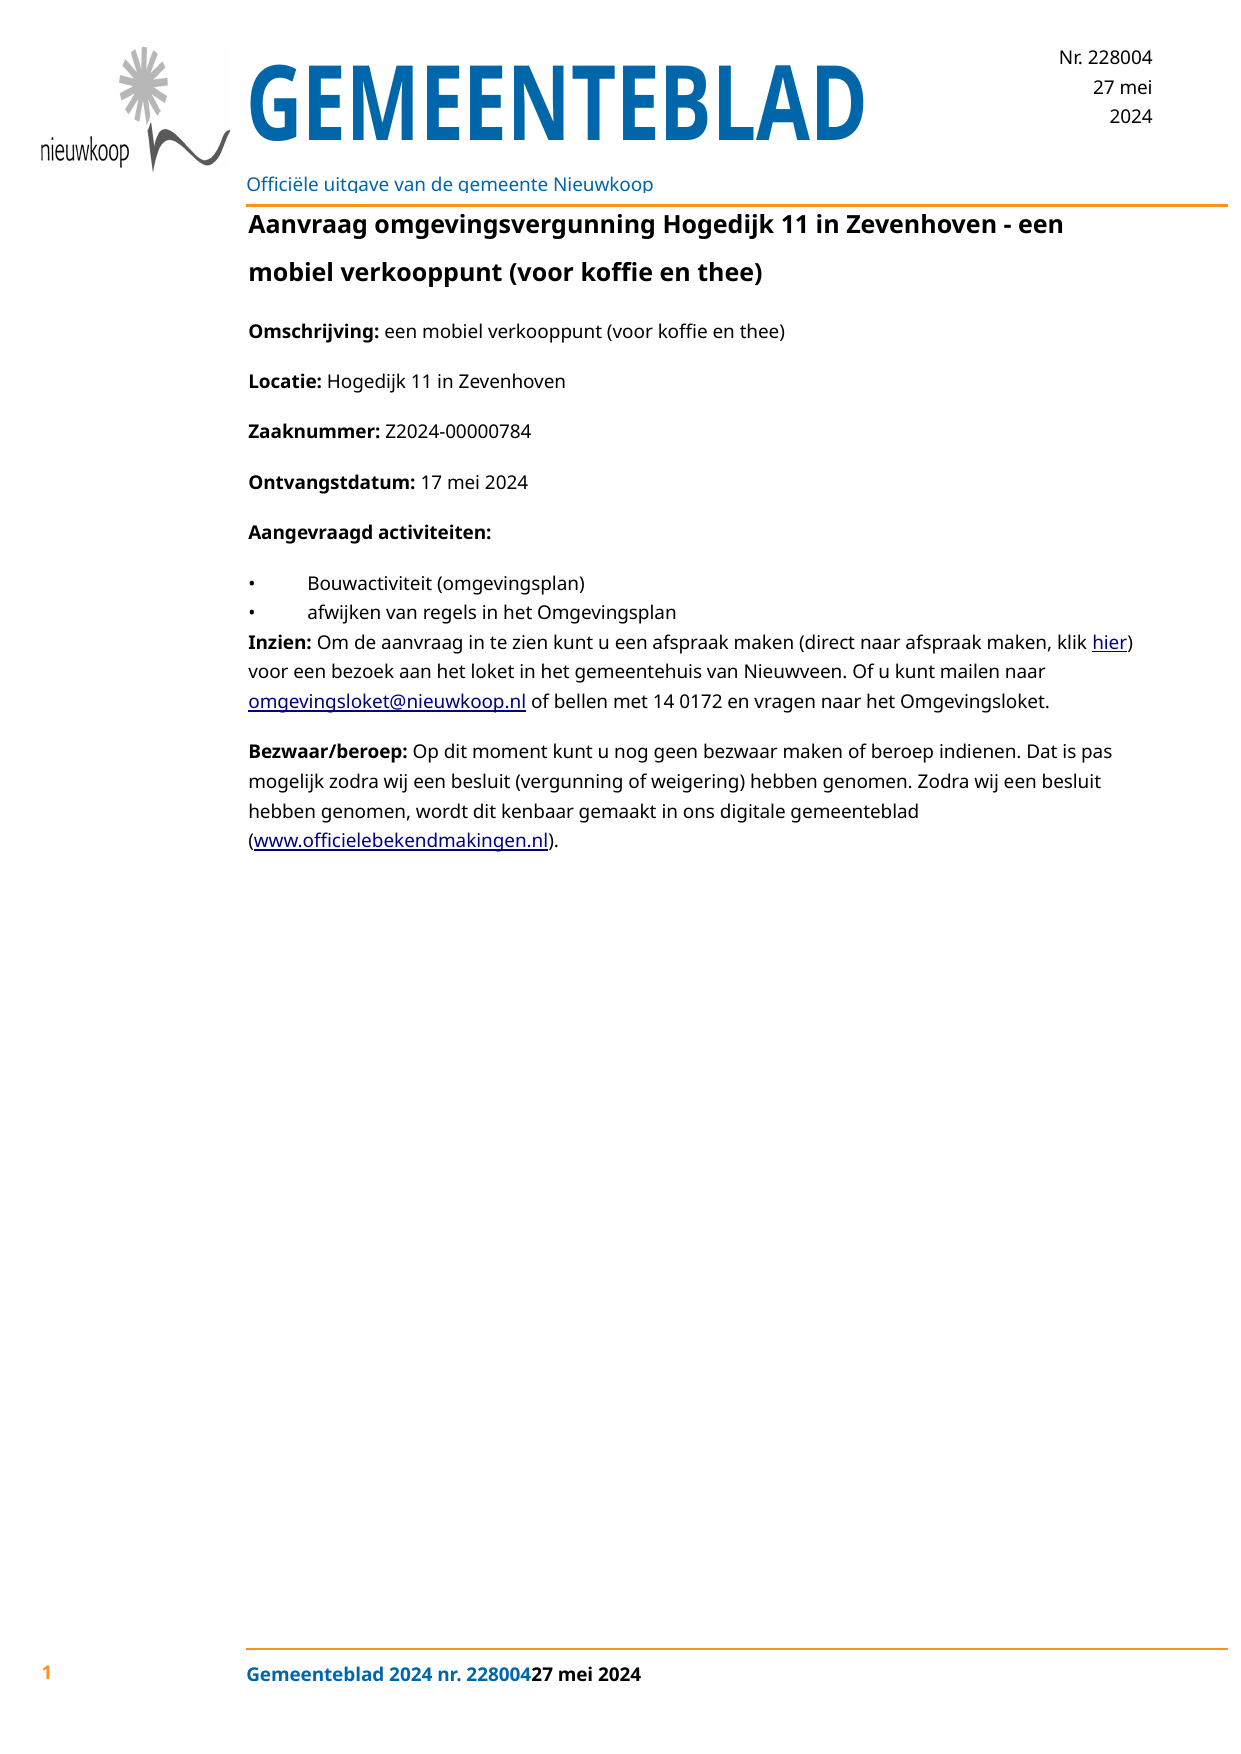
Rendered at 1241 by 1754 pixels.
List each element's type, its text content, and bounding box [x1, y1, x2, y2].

text Aangevraagd activiteiten: [248, 519, 1152, 545]
text Bezwaar/beroep: Op dit moment kunt u nog geen bezwaar maken of beroep indienen. Dat is pas mogelijk zodra wij een besluit (vergunning of weigering) hebben genomen. Zodra wij een besluit hebben genomen, wordt dit kenbaar gemaakt in ons digitale gemeenteblad (www.officielebekendmakingen.nl). [248, 739, 1152, 853]
text Inzien: Om de aanvraag in te zien kunt u een afspraak maken (direct naar afspraak maken, klik hier) voor een bezoek aan het loket in het gemeentehuis van Nieuwveen. Of u kunt mailen naar omgevingsloket@nieuwkoop.nl of bellen met 14 0172 en vragen naar het Omgevingsloket. [248, 629, 1152, 714]
list afwijken van regels in het Omgevingsplan [248, 599, 1152, 625]
text Locatie: Hogedijk 11 in Zevenhoven [248, 368, 1152, 394]
list Bouwactiviteit (omgevingsplan) [248, 570, 1152, 596]
text Zaaknummer: Z2024-00000784 [248, 419, 1152, 444]
text Ontvangstdatum: 17 mei 2024 [248, 469, 1152, 495]
text Aanvraag omgevingsvergunning Hogedijk 11 in Zevenhoven - een mobiel verkooppunt (voor koffie en thee) [248, 207, 1152, 288]
text Omschrijving: een mobiel verkooppunt (voor koffie en thee) [248, 318, 1152, 344]
picture [41, 47, 231, 172]
